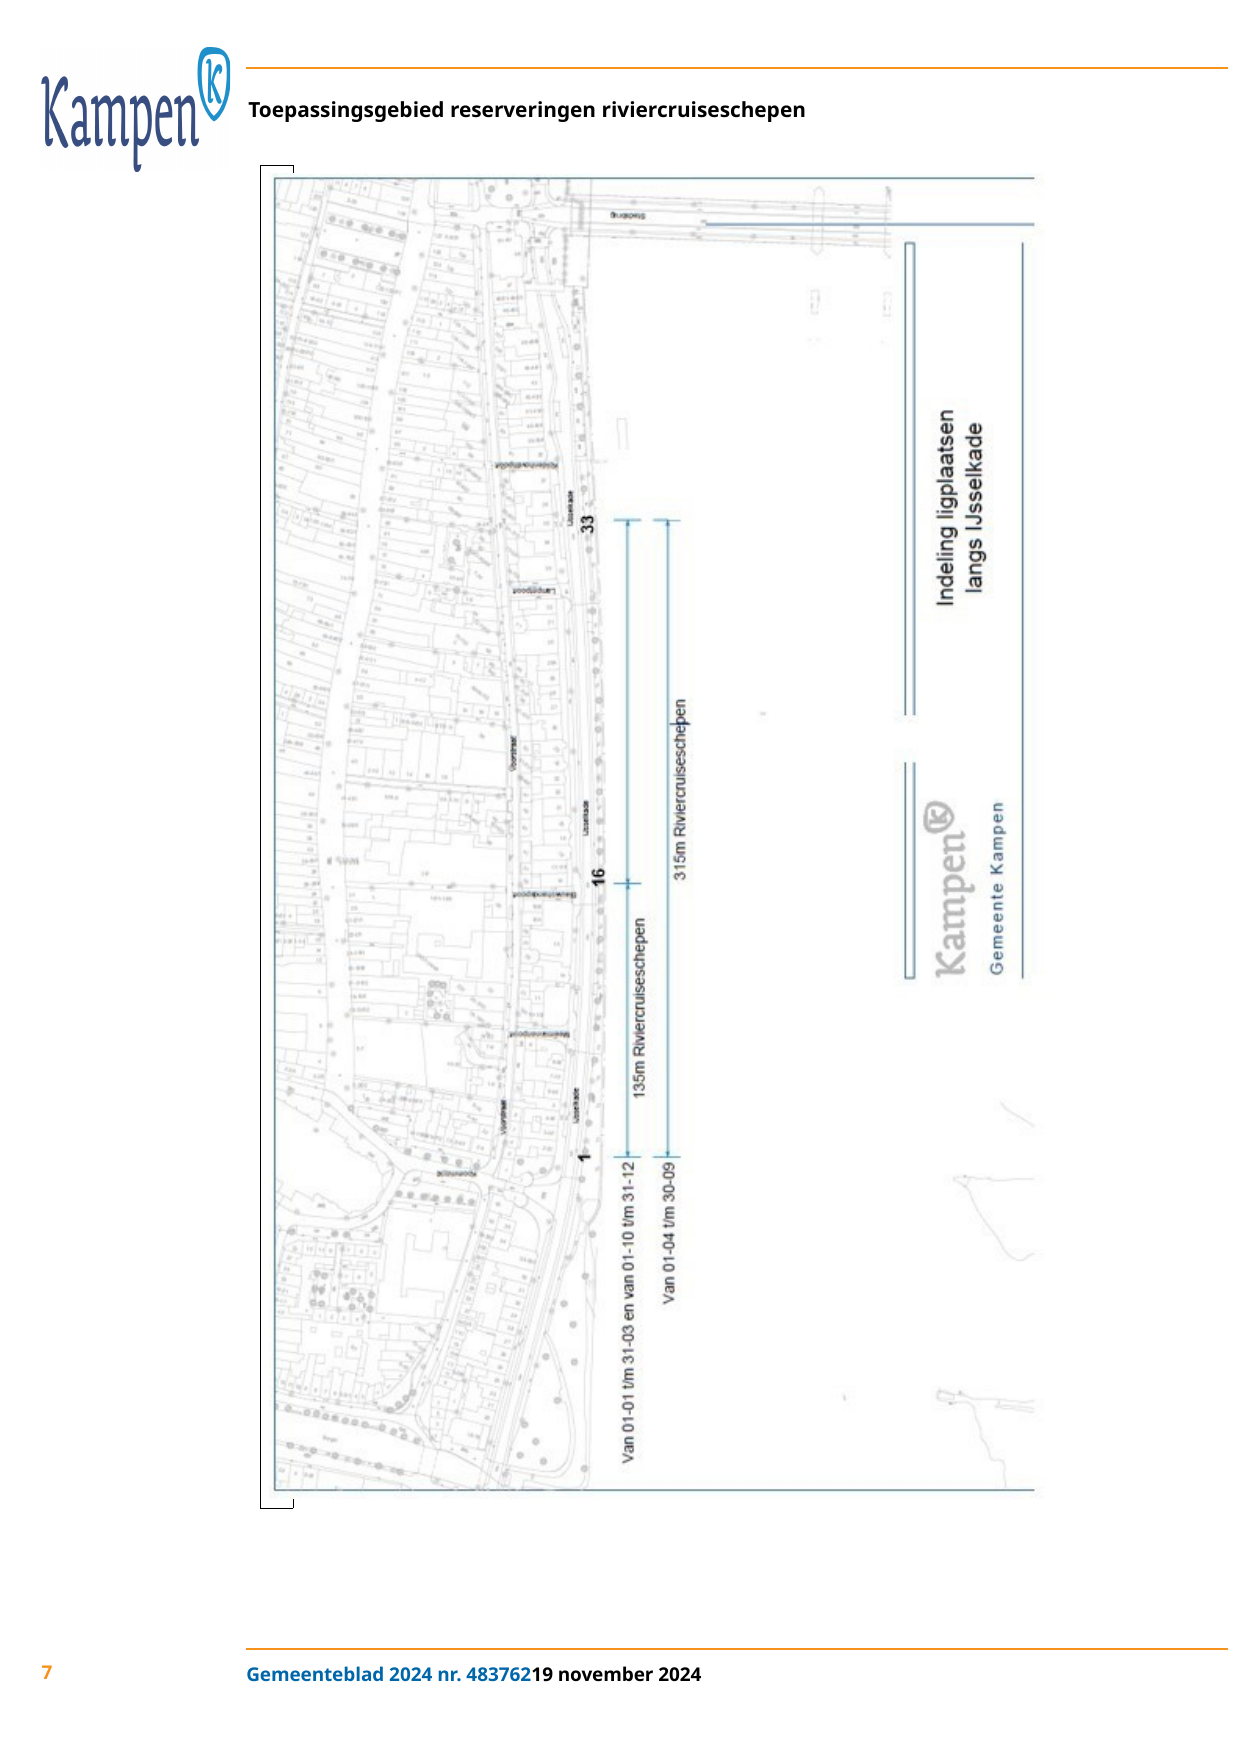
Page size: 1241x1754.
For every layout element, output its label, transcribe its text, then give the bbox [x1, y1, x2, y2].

text Toepassingsgebied reserveringen riviercruiseschepen [248, 95, 1152, 123]
picture [268, 173, 1055, 1499]
picture [41, 47, 231, 172]
